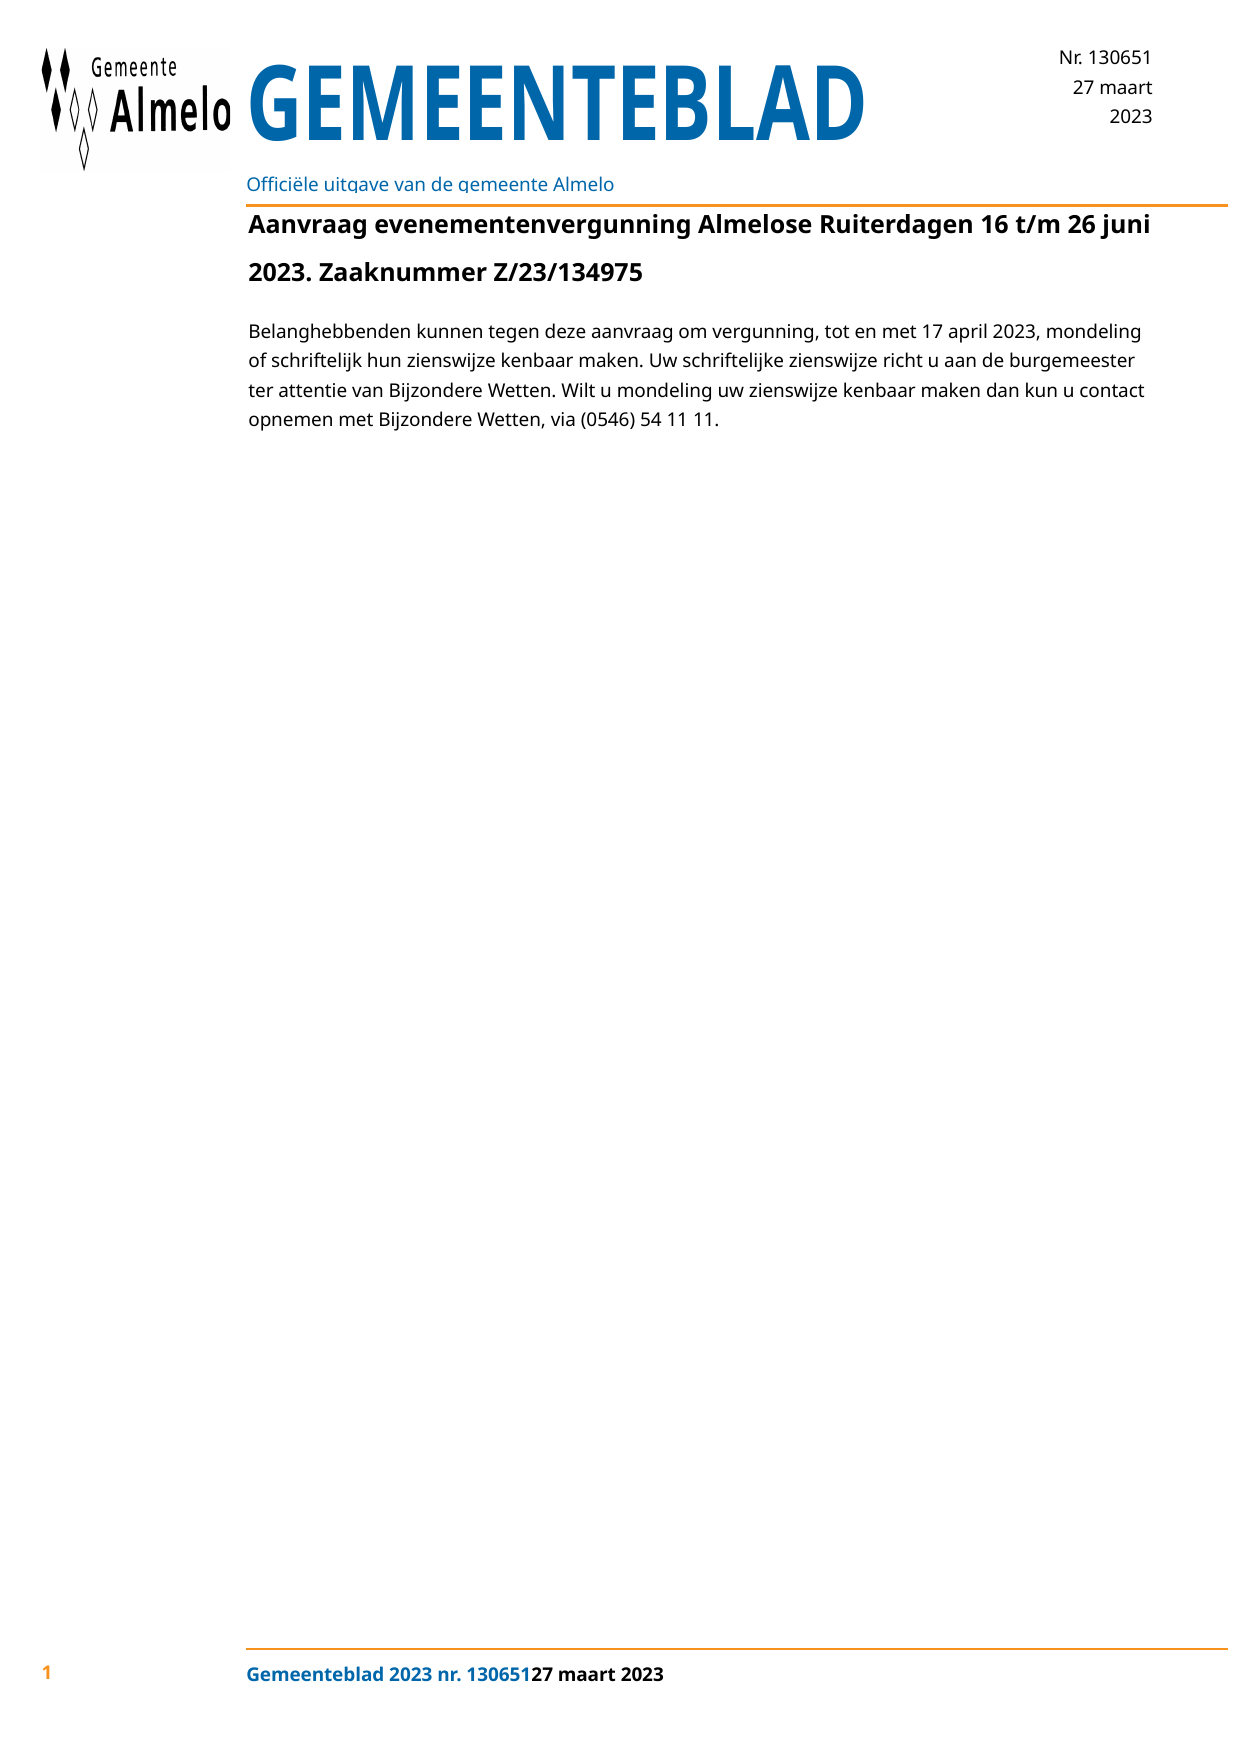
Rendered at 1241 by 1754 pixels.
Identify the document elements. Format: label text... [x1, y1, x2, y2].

text Belanghebbenden kunnen tegen deze aanvraag om vergunning, tot en met 17 april 2023, mondeling of schriftelijk hun zienswijze kenbaar maken. Uw schriftelijke zienswijze richt u aan de burgemeester ter attentie van Bijzondere Wetten. Wilt u mondeling uw zienswijze kenbaar maken dan kun u contact opnemen met Bijzondere Wetten, via (0546) 54 11 11. [248, 318, 1152, 432]
picture [41, 47, 231, 172]
text Aanvraag evenementenvergunning Almelose Ruiterdagen 16 t/m 26 juni 2023. Zaaknummer Z/23/134975 [248, 207, 1152, 288]
